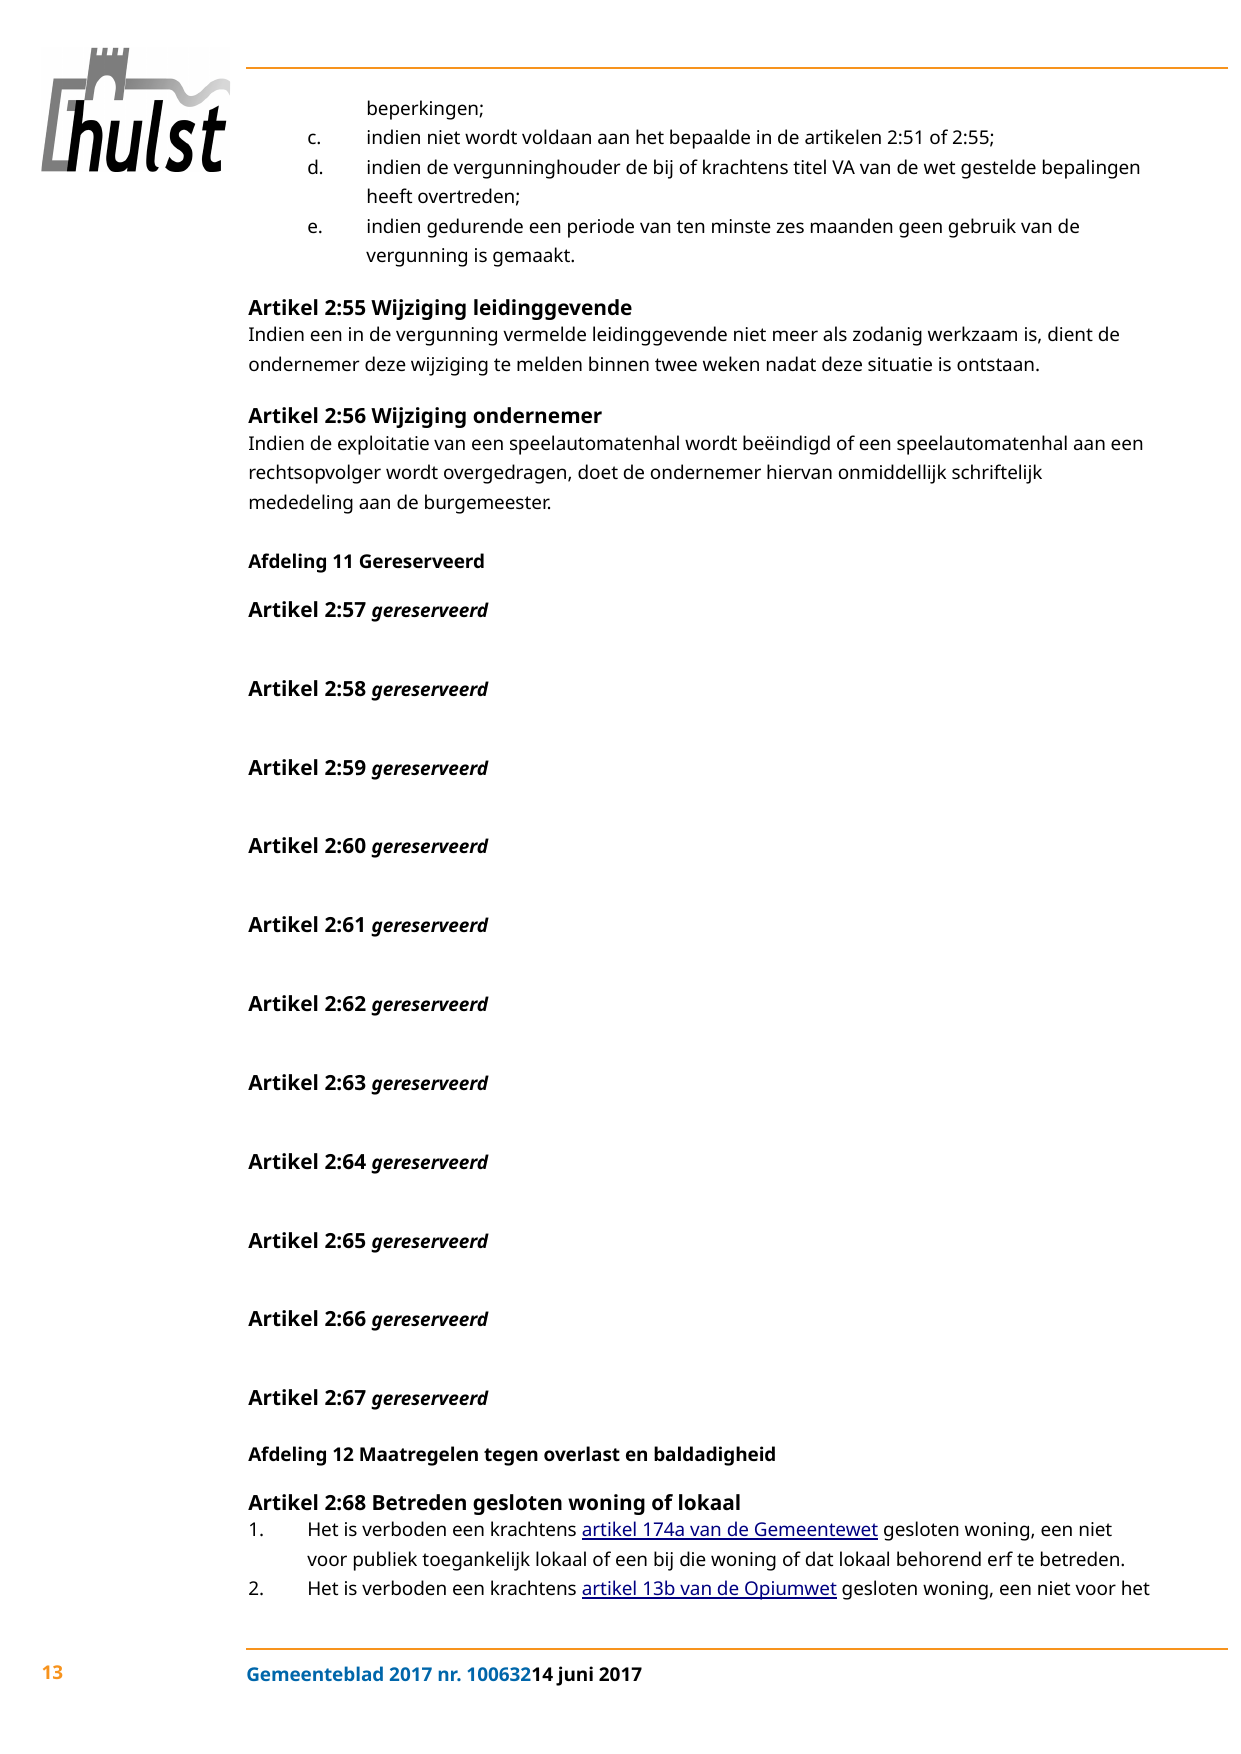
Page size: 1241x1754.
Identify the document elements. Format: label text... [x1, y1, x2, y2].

text Artikel 2:62 gereserveerd [248, 989, 1152, 1018]
text Artikel 2:60 gereserveerd [248, 831, 1152, 860]
text Artikel 2:61 gereserveerd [248, 910, 1152, 939]
text Artikel 2:68 Betreden gesloten woning of lokaal [248, 1488, 1152, 1516]
list Het is verboden een krachtens artikel 13b van de Opiumwet gesloten woning, een niet voor het [248, 1576, 1152, 1601]
text Afdeling 11 Gereserveerd [248, 548, 1152, 574]
text Artikel 2:67 gereserveerd [248, 1383, 1152, 1412]
picture [41, 47, 231, 172]
text Artikel 2:59 gereserveerd [248, 753, 1152, 781]
text Artikel 2:65 gereserveerd [248, 1226, 1152, 1254]
list Het is verboden een krachtens artikel 174a van de Gemeentewet gesloten woning, een niet voor publiek toegankelijk lokaal of een bij die woning of dat lokaal behorend erf te betreden. [248, 1516, 1152, 1572]
list beperkingen; [307, 95, 1152, 121]
text Artikel 2:57 gereserveerd [248, 595, 1152, 623]
text Artikel 2:55 Wijziging leidinggevende [248, 293, 1152, 322]
list indien de vergunninghouder de bij of krachtens titel VA van de wet gestelde bepalingen heeft overtreden; [307, 154, 1152, 209]
list indien niet wordt voldaan aan het bepaalde in de artikelen 2:51 of 2:55; [307, 124, 1152, 150]
text Artikel 2:64 gereserveerd [248, 1147, 1152, 1175]
text Indien de exploitatie van een speelautomatenhal wordt beëindigd of een speelautomatenhal aan een rechtsopvolger wordt overgedragen, doet de ondernemer hiervan onmiddellijk schriftelijk mededeling aan de burgemeester. [248, 430, 1152, 515]
text Artikel 2:58 gereserveerd [248, 674, 1152, 702]
text Artikel 2:56 Wijziging ondernemer [248, 402, 1152, 430]
text Indien een in de vergunning vermelde leidinggevende niet meer als zodanig werkzaam is, dient de ondernemer deze wijziging te melden binnen twee weken nadat deze situatie is ontstaan. [248, 322, 1152, 377]
list indien gedurende een periode van ten minste zes maanden geen gebruik van de vergunning is gemaakt. [307, 213, 1152, 268]
text Afdeling 12 Maatregelen tegen overlast en baldadigheid [248, 1441, 1152, 1467]
text Artikel 2:63 gereserveerd [248, 1068, 1152, 1096]
text Artikel 2:66 gereserveerd [248, 1304, 1152, 1333]
